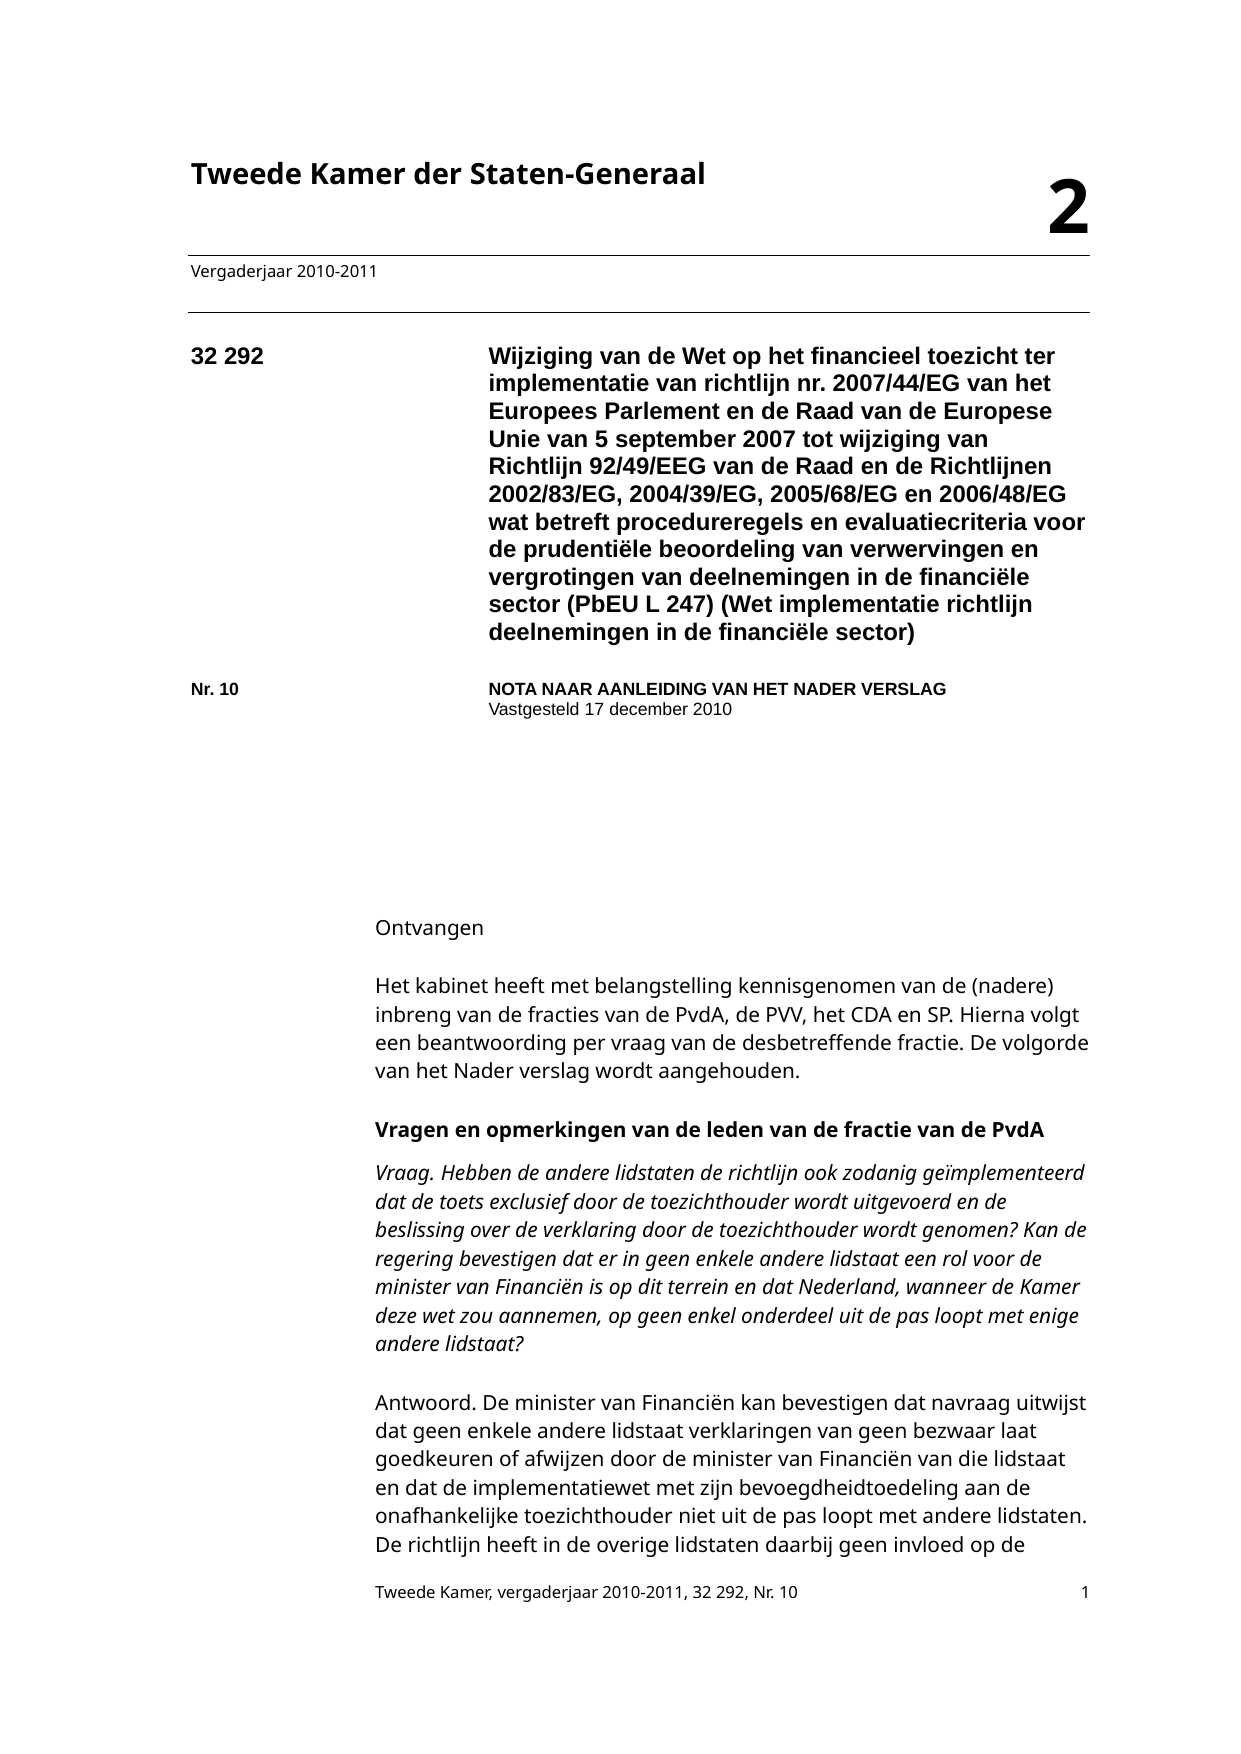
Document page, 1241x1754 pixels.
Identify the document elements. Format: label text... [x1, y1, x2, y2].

text Vraag. Hebben de andere lidstaten de richtlijn ook zodanig geïmplementeerd dat de toets exclusief door de toezichthouder wordt uitgevoerd en de beslissing over de verklaring door de toezichthouder wordt genomen? Kan de regering bevestigen dat er in geen enkele andere lidstaat een rol voor de minister van Financiën is op dit terrein en dat Nederland, wanneer de Kamer deze wet zou aannemen, op geen enkel onderdeel uit de pas loopt met enige andere lidstaat? [375, 1158, 1090, 1358]
table_cell 32 292 [188, 339, 485, 675]
table_header 2 [910, 150, 1090, 255]
table_cell [188, 313, 485, 339]
table_header Tweede Kamer der Staten-Generaal [188, 150, 909, 255]
table_cell NOTA NAAR AANLEIDING VAN HET NADER VERSLAG Vastgesteld 17 december 2010 [485, 675, 1090, 794]
table_cell Wijziging van de Wet op het financieel toezicht ter implementatie van richtlijn nr. 2007/44/EG van het Europees Parlement en de Raad van de Europese Unie van 5 september 2007 tot wijziging van Richtlijn 92/49/EEG van de Raad en de Richtlijnen 2002/83/EG, 2004/39/EG, 2005/68/EG en 2006/48/EG wat betreft procedureregels en evaluatiecriteria voor de prudentiële beoordeling van verwervingen en vergrotingen van deelnemingen in de financiële sector (PbEU L 247) (Wet implementatie richtlijn deelnemingen in de financiële sector) [485, 339, 1090, 675]
text Het kabinet heeft met belangstelling kennisgenomen van de (nadere) inbreng van de fracties van de PvdA, de PVV, het CDA en SP. Hierna volgt een beantwoording per vraag van de desbetreffende fractie. De volgorde van het Nader verslag wordt aangehouden. [375, 971, 1090, 1085]
table_cell Vergaderjaar 2010-2011 [188, 256, 485, 312]
table_cell Nr. 10 [188, 675, 485, 794]
table_cell [485, 313, 1090, 339]
text Antwoord. De minister van Financiën kan bevestigen dat navraag uitwijst dat geen enkele andere lidstaat verklaringen van geen bezwaar laat goedkeuren of afwijzen door de minister van Financiën van die lidstaat en dat de implementatiewet met zijn bevoegdheidtoedeling aan de onafhankelijke toezichthouder niet uit de pas loopt met andere lidstaten. De richtlijn heeft in de overige lidstaten daarbij geen invloed op de [375, 1388, 1090, 1558]
table_cell [485, 256, 1090, 312]
text Vragen en opmerkingen van de leden van de fractie van de PvdA [375, 1115, 1090, 1143]
text Ontvangen [375, 913, 1090, 941]
